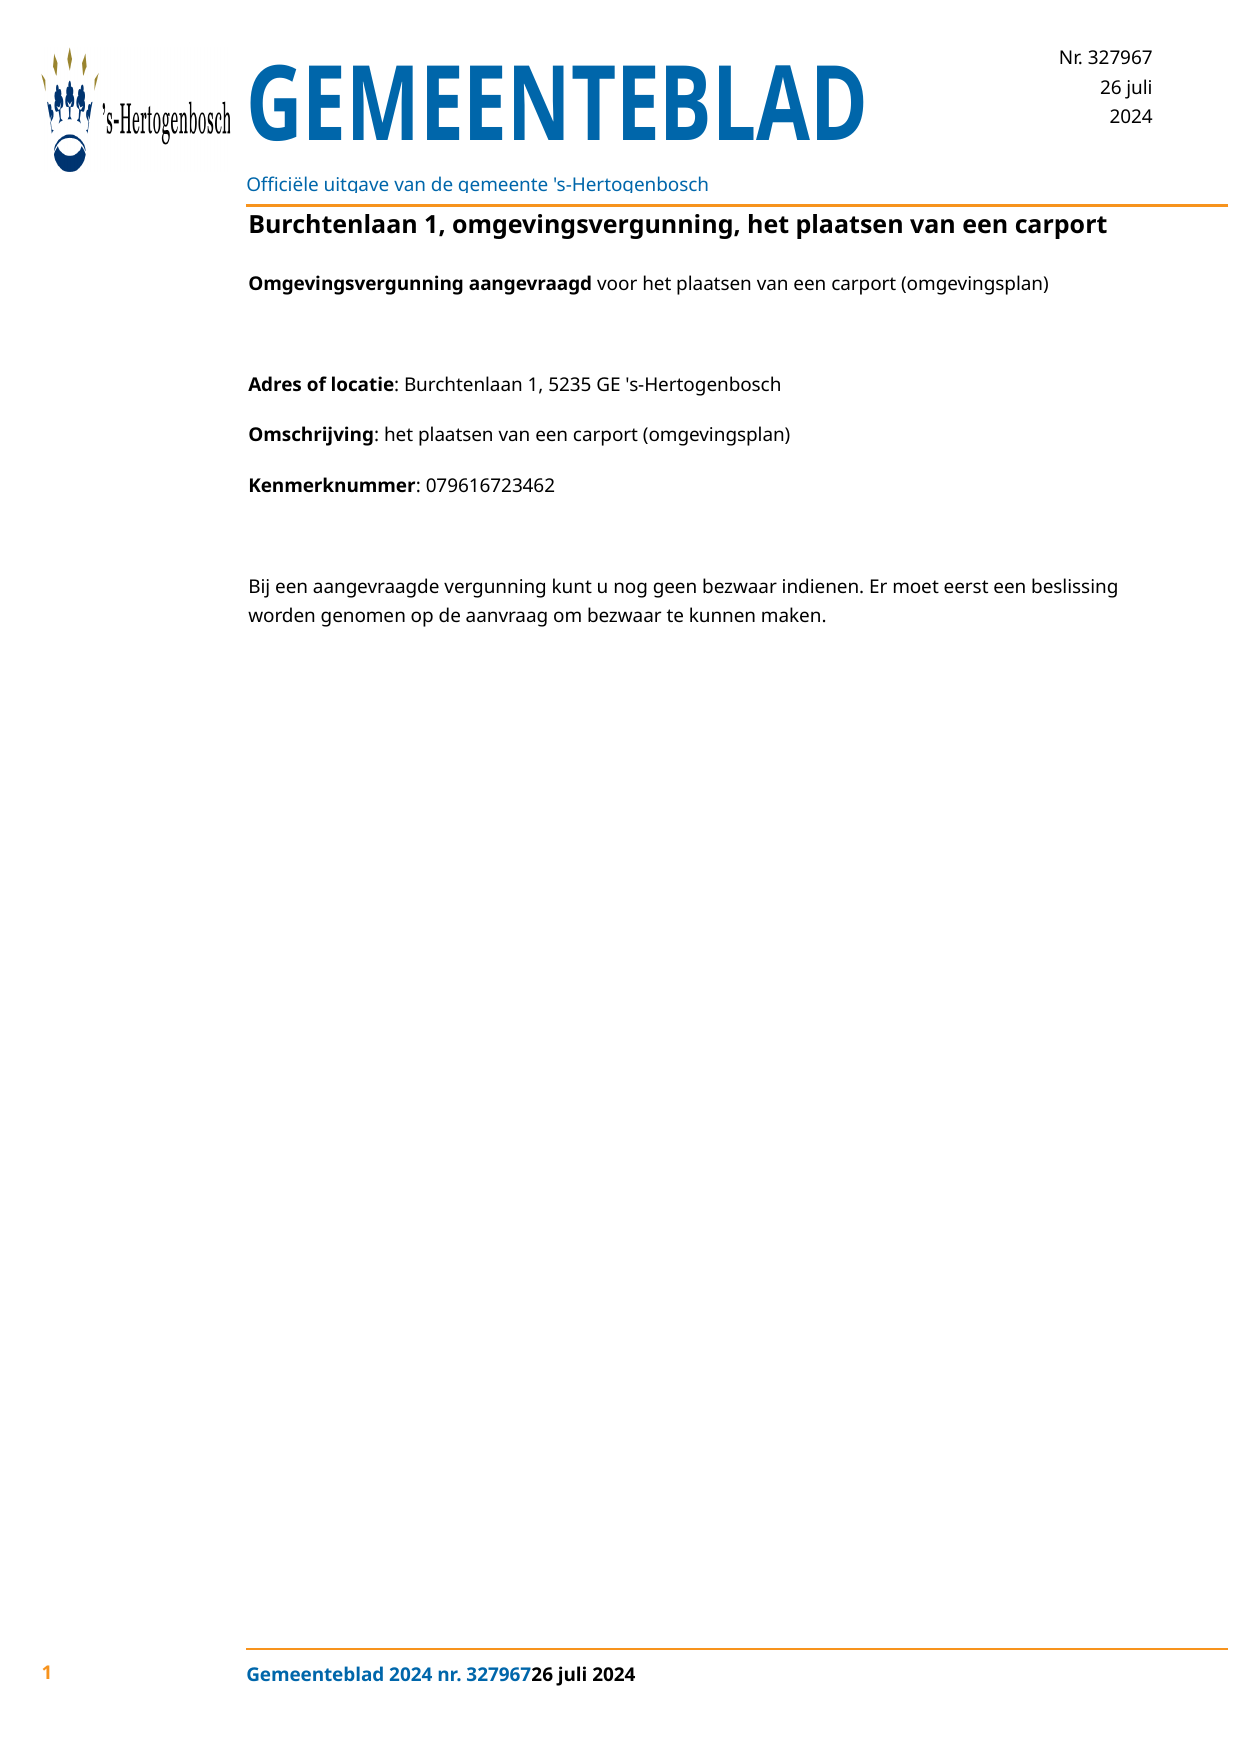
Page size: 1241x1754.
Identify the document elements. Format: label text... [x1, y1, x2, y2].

text Kenmerknummer: 079616723462 [248, 472, 1152, 498]
text Adres of locatie: Burchtenlaan 1, 5235 GE 's-Hertogenbosch [248, 371, 1152, 397]
text Omschrijving: het plaatsen van een carport (omgevingsplan) [248, 422, 1152, 447]
text Burchtenlaan 1, omgevingsvergunning, het plaatsen van een carport [248, 207, 1152, 241]
text Bij een aangevraagde vergunning kunt u nog geen bezwaar indienen. Er moet eerst een beslissing worden genomen op de aanvraag om bezwaar te kunnen maken. [248, 573, 1152, 628]
picture [41, 47, 231, 172]
text Omgevingsvergunning aangevraagd voor het plaatsen van een carport (omgevingsplan) [248, 270, 1152, 296]
